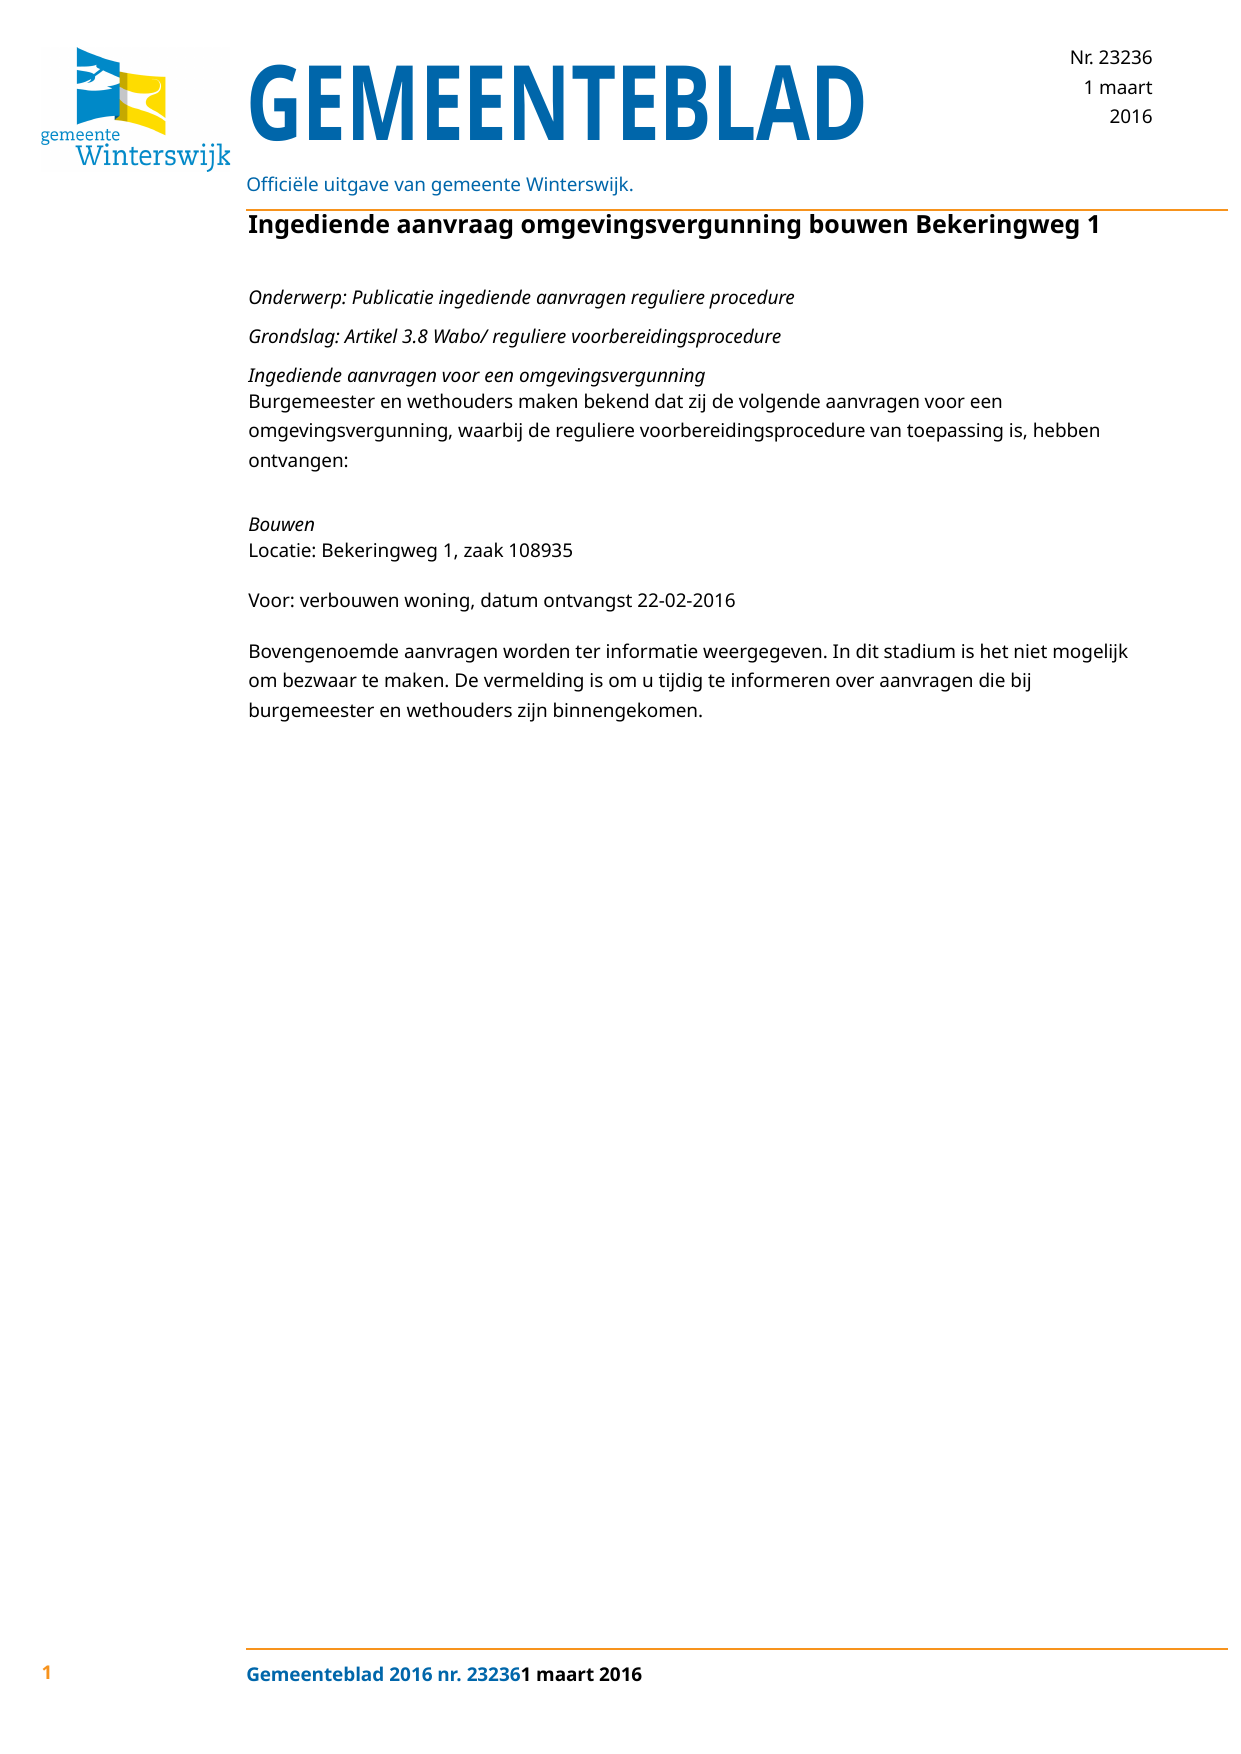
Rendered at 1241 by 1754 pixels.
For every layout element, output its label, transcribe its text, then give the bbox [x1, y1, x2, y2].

text Grondslag: Artikel 3.8 Wabo/ reguliere voorbereidingsprocedure [248, 323, 1152, 349]
text Bovengenoemde aanvragen worden ter informatie weergegeven. In dit stadium is het niet mogelijk om bezwaar te maken. De vermelding is om u tijdig te informeren over aanvragen die bij burgemeester en wethouders zijn binnengekomen. [248, 638, 1152, 723]
text Bouwen [248, 511, 1152, 537]
text Locatie: Bekeringweg 1, zaak 108935 [248, 537, 1152, 563]
text Ingediende aanvragen voor een omgevingsvergunning [248, 362, 1152, 388]
text Onderwerp: Publicatie ingediende aanvragen reguliere procedure [248, 284, 1152, 309]
picture [41, 47, 231, 172]
text Voor: verbouwen woning, datum ontvangst 22-02-2016 [248, 587, 1152, 613]
text Ingediende aanvraag omgevingsvergunning bouwen Bekeringweg 1 [248, 211, 1152, 241]
text Burgemeester en wethouders maken bekend dat zij de volgende aanvragen voor een omgevingsvergunning, waarbij de reguliere voorbereidingsprocedure van toepassing is, hebben ontvangen: [248, 388, 1152, 473]
picture [225, 153, 231, 162]
